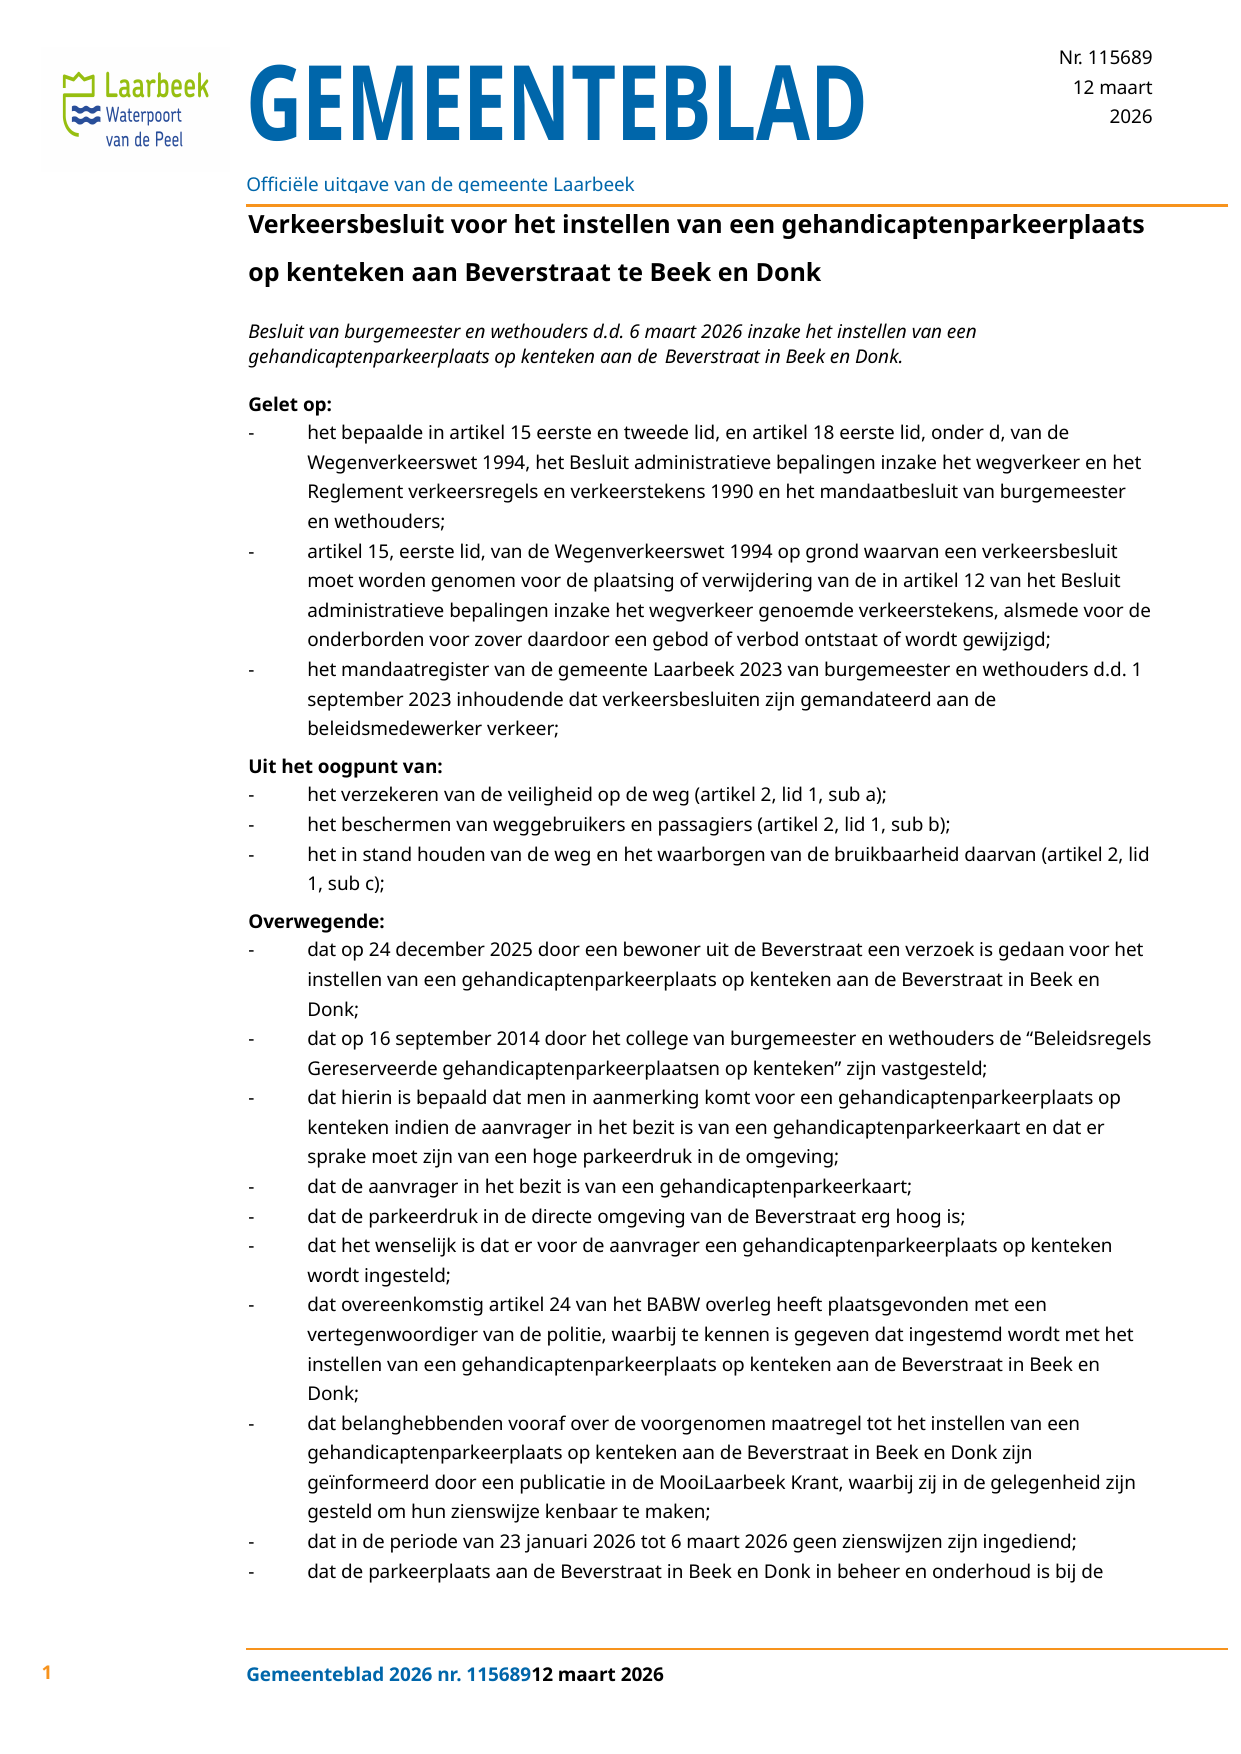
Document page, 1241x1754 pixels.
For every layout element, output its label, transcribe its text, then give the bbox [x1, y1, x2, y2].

list dat in de periode van 23 januari 2026 tot 6 maart 2026 geen zienswijzen zijn ingediend; [248, 1528, 1152, 1554]
list dat op 16 september 2014 door het college van burgemeester en wethouders de “Beleidsregels Gereserveerde gehandicaptenparkeerplaatsen op kenteken” zijn vastgesteld; [248, 1025, 1152, 1081]
list dat belanghebbenden vooraf over de voorgenomen maatregel tot het instellen van een gehandicaptenparkeerplaats op kenteken aan de Beverstraat in Beek en Donk zijn geïnformeerd door een publicatie in de MooiLaarbeek Krant, waarbij zij in de gelegenheid zijn gesteld om hun zienswijze kenbaar te maken; [248, 1410, 1152, 1524]
list het bepaalde in artikel 15 eerste en tweede lid, en artikel 18 eerste lid, onder d, van de Wegenverkeerswet 1994, het Besluit administratieve bepalingen inzake het wegverkeer en het Reglement verkeersregels en verkeerstekens 1990 en het mandaatbesluit van burgemeester en wethouders; [248, 419, 1152, 534]
list dat de aanvrager in het bezit is van een gehandicaptenparkeerkaart; [248, 1173, 1152, 1199]
picture [41, 47, 231, 172]
list dat de parkeerdruk in de directe omgeving van de Beverstraat erg hoog is; [248, 1203, 1152, 1229]
list het mandaatregister van de gemeente Laarbeek 2023 van burgemeester en wethouders d.d. 1 september 2023 inhoudende dat verkeersbesluiten zijn gemandateerd aan de beleidsmedewerker verkeer; [248, 656, 1152, 741]
text Uit het oogpunt van: [248, 753, 1152, 779]
list dat het wenselijk is dat er voor de aanvrager een gehandicaptenparkeerplaats op kenteken wordt ingesteld; [248, 1232, 1152, 1288]
list dat op 24 december 2025 door een bewoner uit de Beverstraat een verzoek is gedaan voor het instellen van een gehandicaptenparkeerplaats op kenteken aan de Beverstraat in Beek en Donk; [248, 937, 1152, 1022]
text Overwegende: [248, 908, 1152, 934]
list het in stand houden van de weg en het waarborgen van de bruikbaarheid daarvan (artikel 2, lid 1, sub c); [248, 841, 1152, 896]
list artikel 15, eerste lid, van de Wegenverkeerswet 1994 op grond waarvan een verkeersbesluit moet worden genomen voor de plaatsing of verwijdering van de in artikel 12 van het Besluit administratieve bepalingen inzake het wegverkeer genoemde verkeerstekens, alsmede voor de onderborden voor zover daardoor een gebod of verbod ontstaat of wordt gewijzigd; [248, 538, 1152, 652]
list dat overeenkomstig artikel 24 van het BABW overleg heeft plaatsgevonden met een vertegenwoordiger van de politie, waarbij te kennen is gegeven dat ingestemd wordt met het instellen van een gehandicaptenparkeerplaats op kenteken aan de Beverstraat in Beek en Donk; [248, 1292, 1152, 1406]
text Verkeersbesluit voor het instellen van een gehandicaptenparkeerplaats op kenteken aan Beverstraat te Beek en Donk [248, 207, 1152, 288]
list het verzekeren van de veiligheid op de weg (artikel 2, lid 1, sub a); [248, 782, 1152, 807]
list het beschermen van weggebruikers en passagiers (artikel 2, lid 1, sub b); [248, 811, 1152, 837]
list dat hierin is bepaald dat men in aanmerking komt voor een gehandicaptenparkeerplaats op kenteken indien de aanvrager in het bezit is van een gehandicaptenparkeerkaart en dat er sprake moet zijn van een hoge parkeerdruk in de omgeving; [248, 1084, 1152, 1169]
text Besluit van burgemeester en wethouders d.d. 6 maart 2026 inzake het instellen van een gehandicaptenparkeerplaats op kenteken aan de Beverstraat in Beek en Donk. [248, 318, 1152, 369]
text Gelet op: [248, 391, 1152, 417]
list dat de parkeerplaats aan de Beverstraat in Beek en Donk in beheer en onderhoud is bij de [248, 1558, 1152, 1584]
